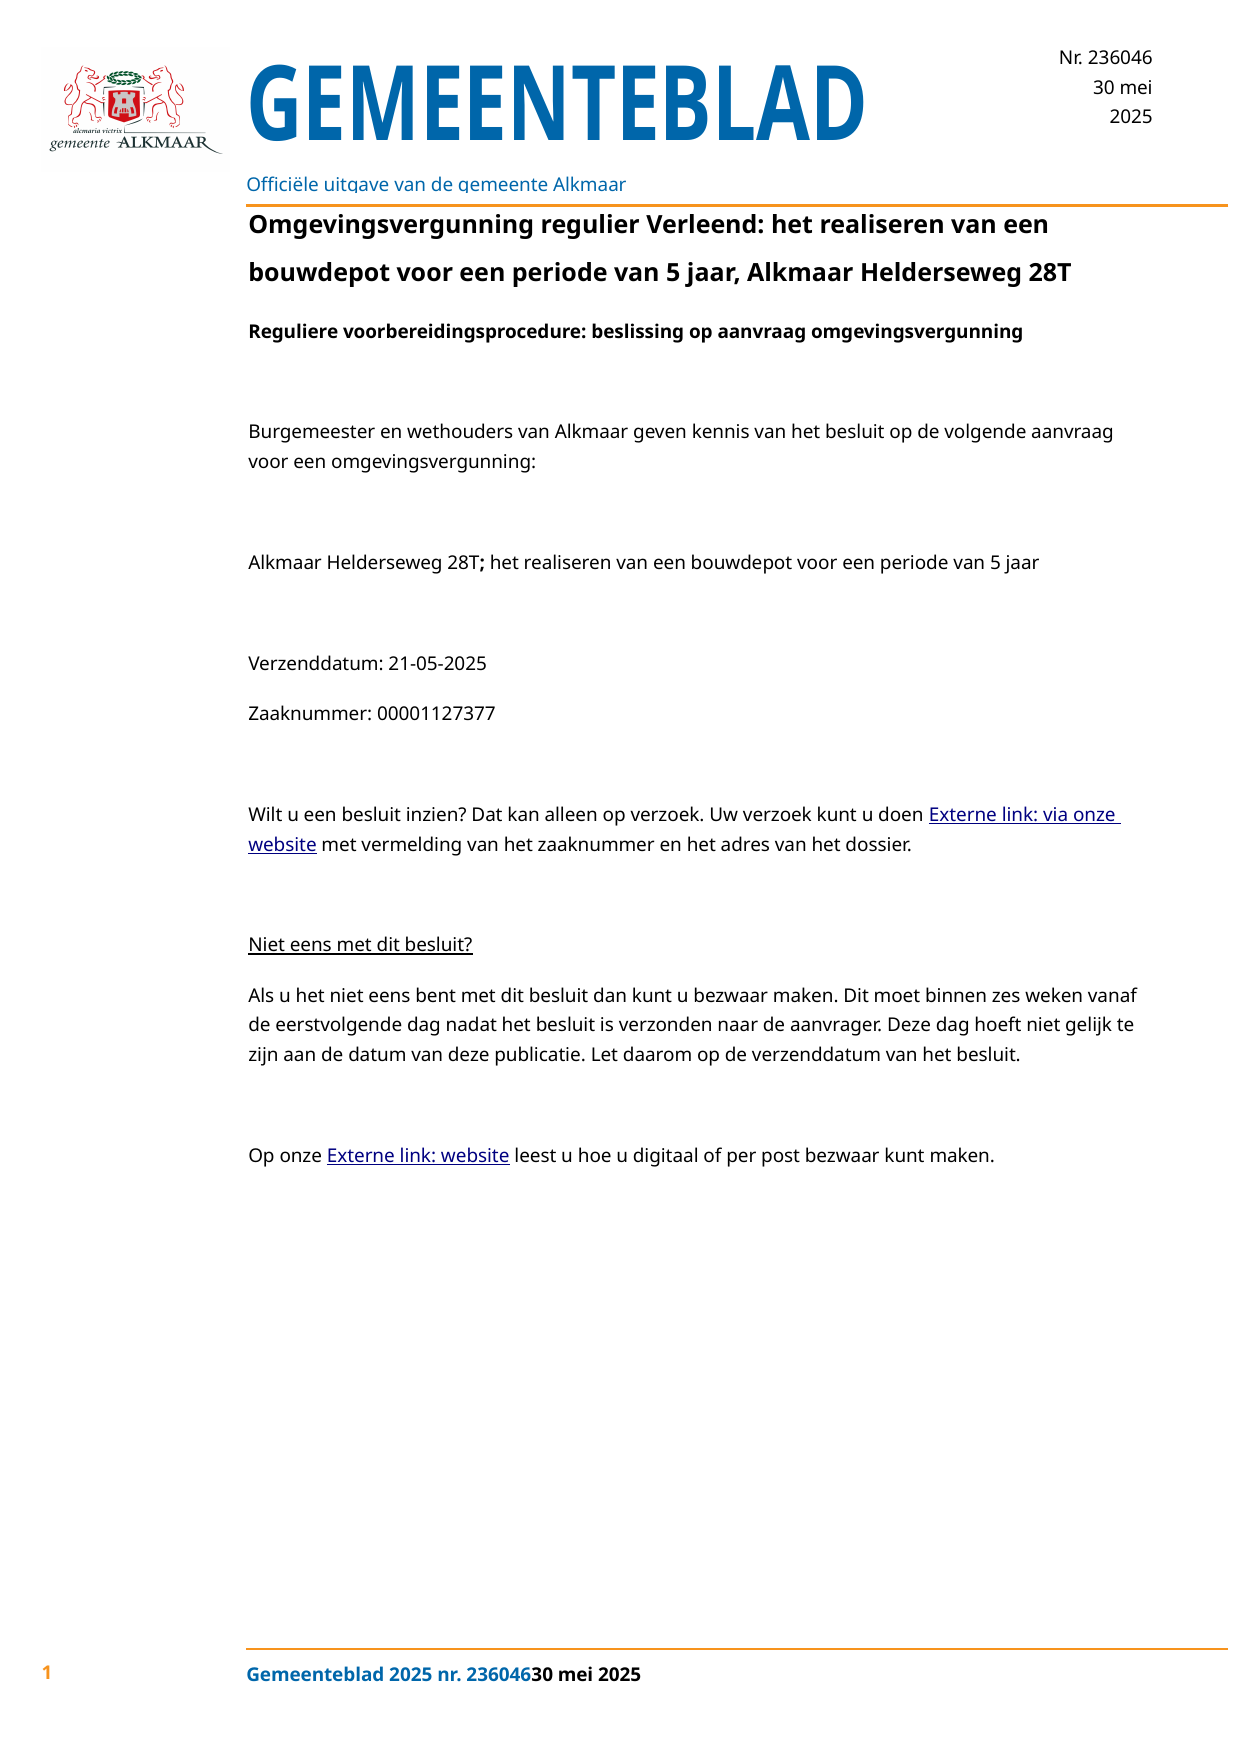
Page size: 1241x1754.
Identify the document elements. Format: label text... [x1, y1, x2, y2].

text Niet eens met dit besluit? [248, 932, 1152, 957]
text Alkmaar Helderseweg 28T; het realiseren van een bouwdepot voor een periode van 5 jaar [248, 549, 1152, 575]
text Verzenddatum: 21-05-2025 [248, 650, 1152, 676]
text Omgevingsvergunning regulier Verleend: het realiseren van een bouwdepot voor een periode van 5 jaar, Alkmaar Helderseweg 28T [248, 207, 1152, 288]
text Zaaknummer: 00001127377 [248, 700, 1152, 726]
text Reguliere voorbereidingsprocedure: beslissing op aanvraag omgevingsvergunning [248, 318, 1152, 344]
text Burgemeester en wethouders van Alkmaar geven kennis van het besluit op de volgende aanvraag voor een omgevingsvergunning: [248, 419, 1152, 474]
picture [41, 47, 231, 172]
text Als u het niet eens bent met dit besluit dan kunt u bezwaar maken. Dit moet binnen zes weken vanaf de eerstvolgende dag nadat het besluit is verzonden naar de aanvrager. Deze dag hoeft niet gelijk te zijn aan de datum van deze publicatie. Let daarom op de verzenddatum van het besluit. [248, 982, 1152, 1067]
text Wilt u een besluit inzien? Dat kan alleen op verzoek. Uw verzoek kunt u doen Externe link: via onze website met vermelding van het zaaknummer en het adres van het dossier. [248, 801, 1152, 857]
text Op onze Externe link: website leest u hoe u digitaal of per post bezwaar kunt maken. [248, 1142, 1152, 1168]
